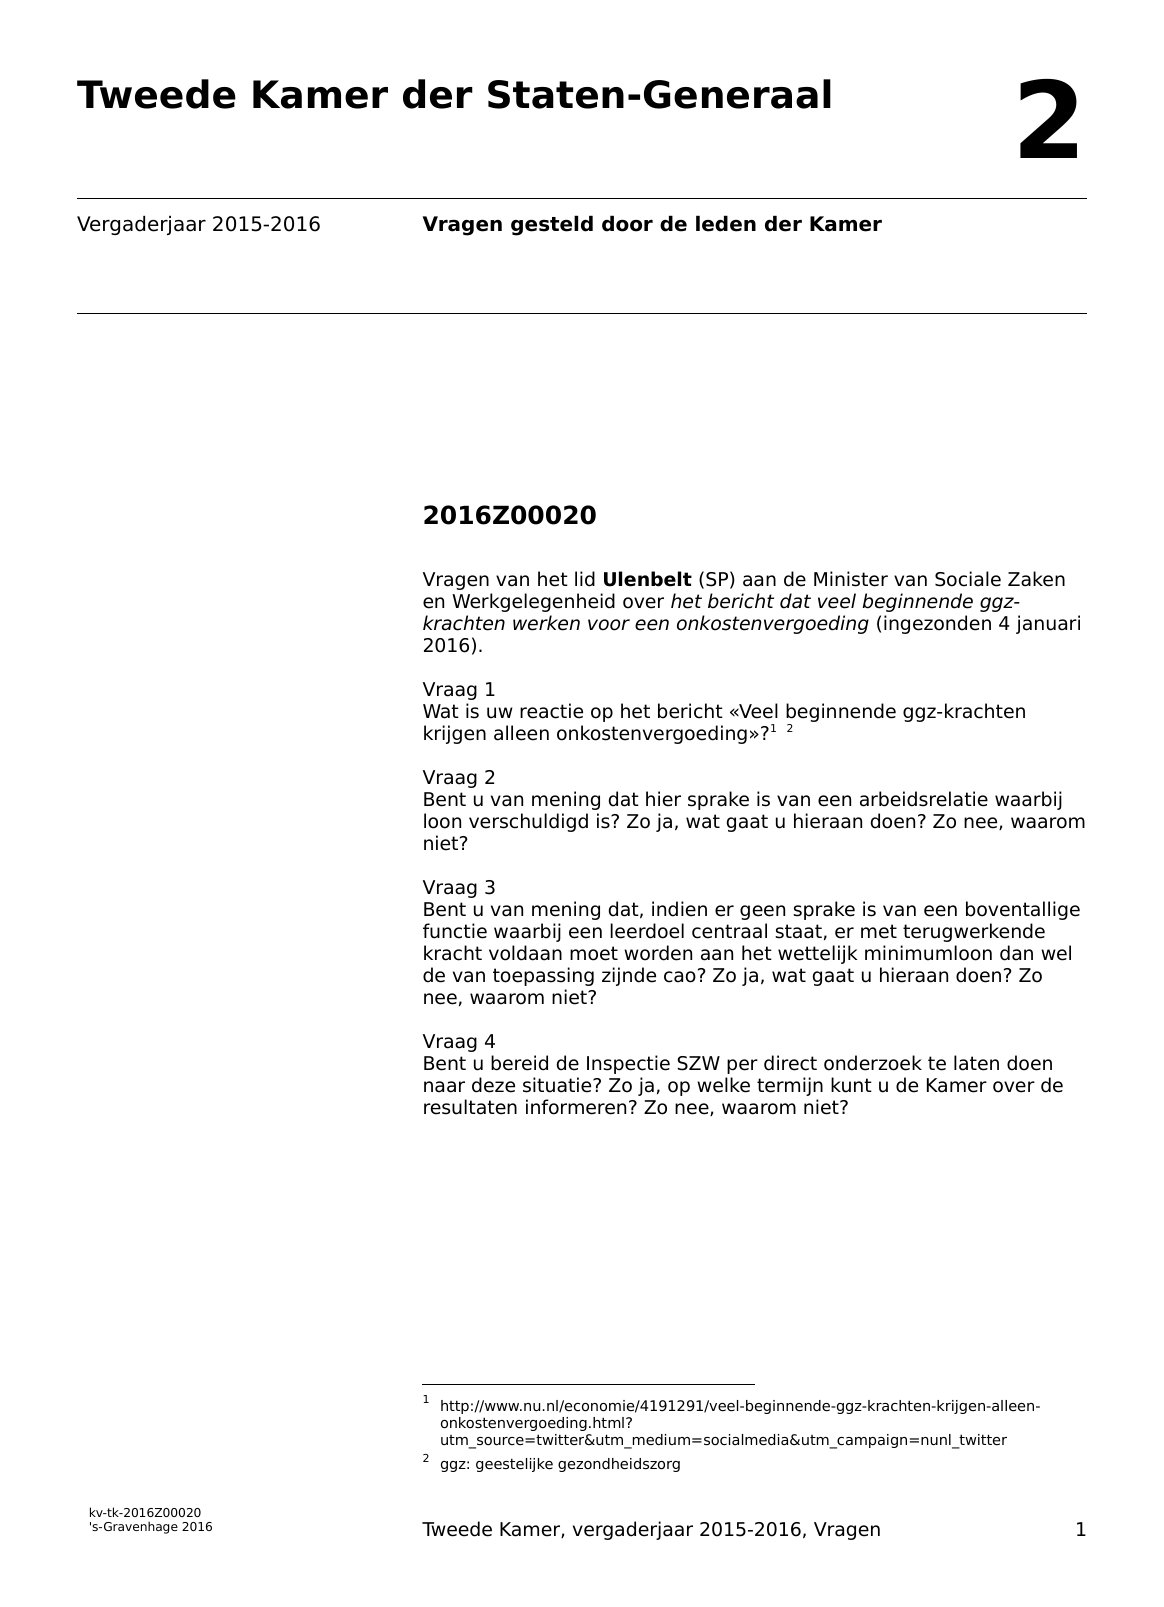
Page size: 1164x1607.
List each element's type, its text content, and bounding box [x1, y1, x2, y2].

text Bent u van mening dat hier sprake is van een arbeidsrelatie waarbij loon verschuldigd is? Zo ja, wat gaat u hieraan doen? Zo nee, waarom niet? [422, 789, 1087, 855]
text Wat is uw reactie op het bericht «Veel beginnende ggz-krachten krijgen alleen onkostenvergoeding»? [422, 701, 1087, 745]
text http://www.nu.nl/economie/4191291/veel-beginnende-ggz-krachten-krijgen-alleen-onkostenvergoeding.html?utm_source=twitter&utm_medium=socialmedia&utm_campaign=nunl_twitter [422, 1393, 1087, 1449]
text Vraag 1 [422, 679, 1087, 701]
text Vragen van het lid Ulenbelt (SP) aan de Minister van Sociale Zaken en Werkgelegenheid over het bericht dat veel beginnende ggz-krachten werken voor een onkostenvergoeding (ingezonden 4 januari 2016). [422, 569, 1087, 657]
table_header Tweede Kamer der Staten-Generaal [77, 59, 886, 198]
text kv-tk-2016Z00020 [88, 1506, 323, 1520]
text 2016Z00020 [422, 501, 1087, 531]
table_cell Vragen gesteld door de leden der Kamer [422, 199, 1087, 313]
text Vraag 2 [422, 767, 1087, 789]
text Bent u van mening dat, indien er geen sprake is van een boventallige functie waarbij een leerdoel centraal staat, er met terugwerkende kracht voldaan moet worden aan het wettelijk minimumloon dan wel de van toepassing zijnde cao? Zo ja, wat gaat u hieraan doen? Zo nee, waarom niet? [422, 899, 1087, 1009]
text ggz: geestelijke gezondheidszorg [422, 1452, 1087, 1474]
text Vraag 4 [422, 1031, 1087, 1053]
text 's-Gravenhage 2016 [88, 1520, 323, 1534]
text Vraag 3 [422, 877, 1087, 899]
table_header 2 [886, 59, 1087, 198]
text Bent u bereid de Inspectie SZW per direct onderzoek te laten doen naar deze situatie? Zo ja, op welke termijn kunt u de Kamer over de resultaten informeren? Zo nee, waarom niet? [422, 1053, 1087, 1119]
table_cell Vergaderjaar 2015-2016 [77, 199, 422, 313]
